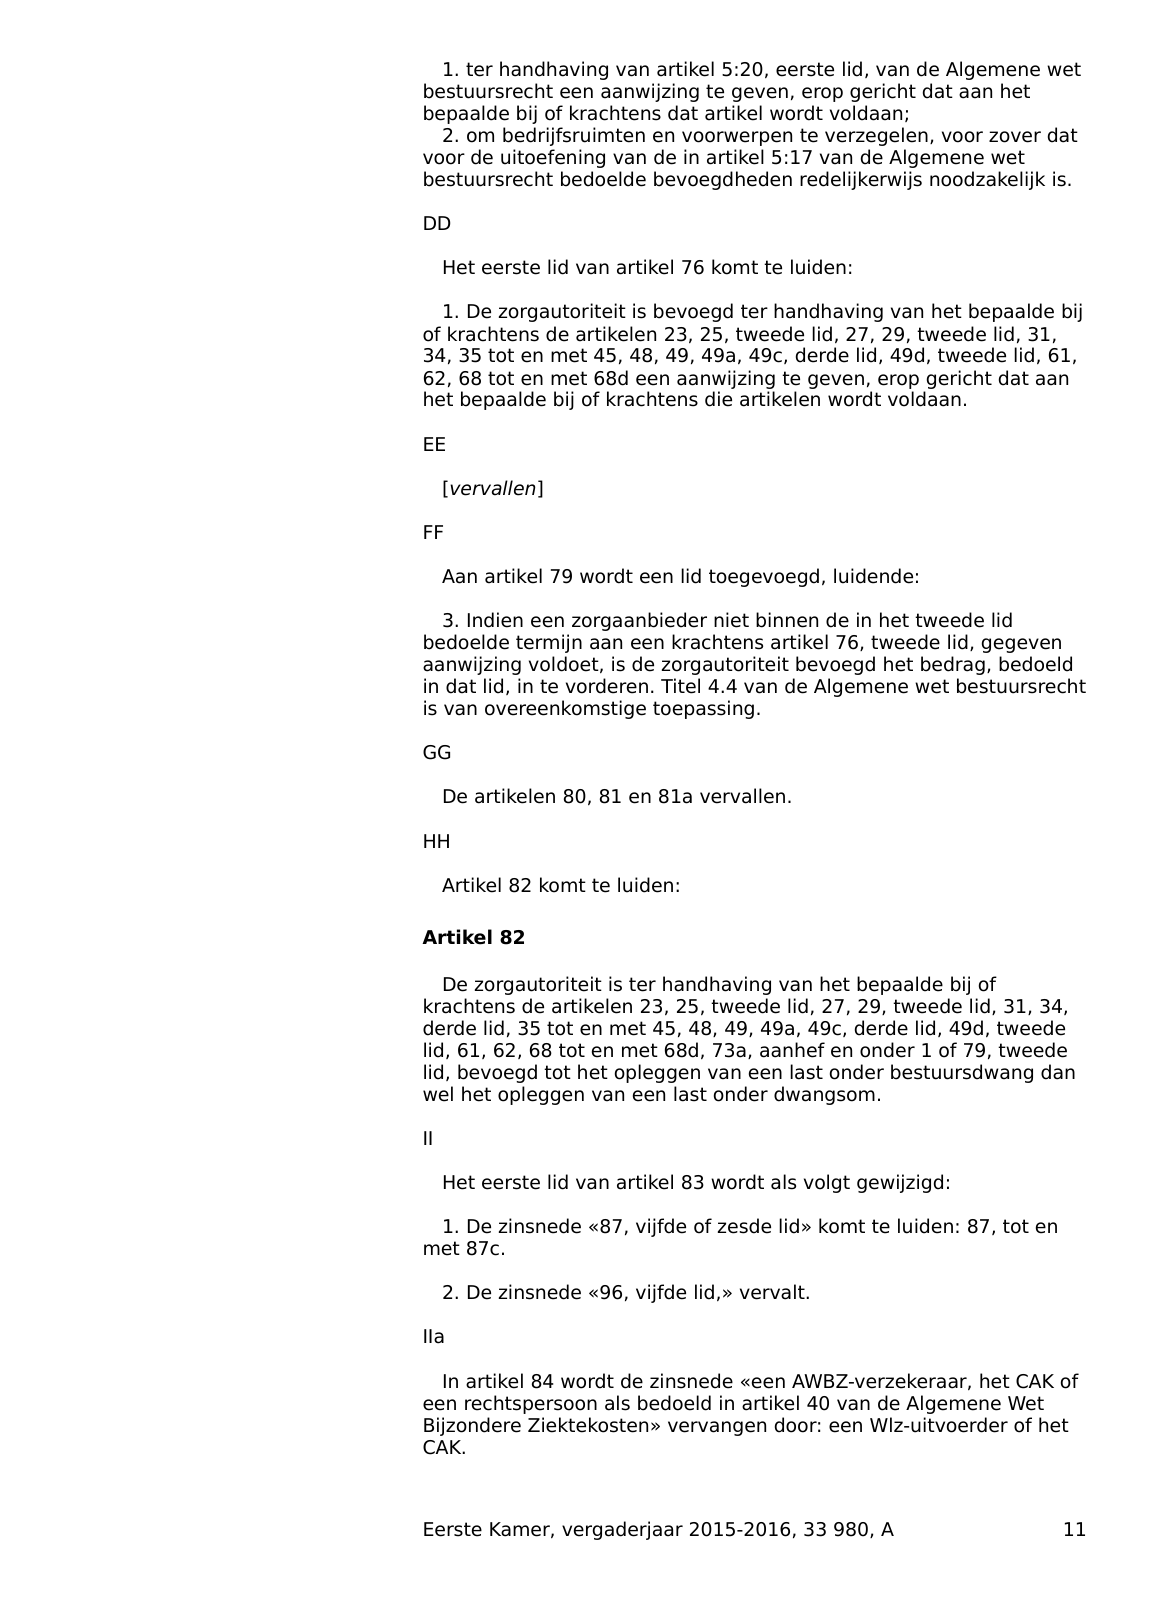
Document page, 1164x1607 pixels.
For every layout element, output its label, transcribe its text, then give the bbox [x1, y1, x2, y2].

text 3. Indien een zorgaanbieder niet binnen de in het tweede lid bedoelde termijn aan een krachtens artikel 76, tweede lid, gegeven aanwijzing voldoet, is de zorgautoriteit bevoegd het bedrag, bedoeld in dat lid, in te vorderen. Titel 4.4 van de Algemene wet bestuursrecht is van overeenkomstige toepassing. [422, 610, 1087, 720]
text FF [422, 522, 1087, 544]
text 2. De zinsnede «96, vijfde lid,» vervalt. [422, 1282, 1087, 1304]
text 2. om bedrijfsruimten en voorwerpen te verzegelen, voor zover dat voor de uitoefening van de in artikel 5:17 van de Algemene wet bestuursrecht bedoelde bevoegdheden redelijkerwijs noodzakelijk is. [422, 125, 1087, 191]
text GG [422, 742, 1087, 764]
text HH [422, 831, 1087, 853]
text In artikel 84 wordt de zinsnede «een AWBZ-verzekeraar, het CAK of een rechtspersoon als bedoeld in artikel 40 van de Algemene Wet Bijzondere Ziektekosten» vervangen door: een Wlz-uitvoerder of het CAK. [422, 1371, 1087, 1458]
text [vervallen] [422, 478, 1087, 500]
text Het eerste lid van artikel 76 komt te luiden: [422, 257, 1087, 279]
text 1. De zorgautoriteit is bevoegd ter handhaving van het bepaalde bij of krachtens de artikelen 23, 25, tweede lid, 27, 29, tweede lid, 31, 34, 35 tot en met 45, 48, 49, 49a, 49c, derde lid, 49d, tweede lid, 61, 62, 68 tot en met 68d een aanwijzing te geven, erop gericht dat aan het bepaalde bij of krachtens die artikelen wordt voldaan. [422, 301, 1087, 411]
text Aan artikel 79 wordt een lid toegevoegd, luidende: [422, 566, 1087, 588]
text Het eerste lid van artikel 83 wordt als volgt gewijzigd: [422, 1172, 1087, 1194]
text Artikel 82 komt te luiden: [422, 875, 1087, 897]
text EE [422, 433, 1087, 456]
text DD [422, 213, 1087, 235]
text IIa [422, 1326, 1087, 1348]
text De zorgautoriteit is ter handhaving van het bepaalde bij of krachtens de artikelen 23, 25, tweede lid, 27, 29, tweede lid, 31, 34, derde lid, 35 tot en met 45, 48, 49, 49a, 49c, derde lid, 49d, tweede lid, 61, 62, 68 tot en met 68d, 73a, aanhef en onder 1 of 79, tweede lid, bevoegd tot het opleggen van een last onder bestuursdwang dan wel het opleggen van een last onder dwangsom. [422, 974, 1087, 1106]
subtitle Artikel 82 [422, 927, 1087, 949]
text 1. ter handhaving van artikel 5:20, eerste lid, van de Algemene wet bestuursrecht een aanwijzing te geven, erop gericht dat aan het bepaalde bij of krachtens dat artikel wordt voldaan; [422, 59, 1087, 125]
text II [422, 1128, 1087, 1150]
text 1. De zinsnede «87, vijfde of zesde lid» komt te luiden: 87, tot en met 87c. [422, 1216, 1087, 1260]
text De artikelen 80, 81 en 81a vervallen. [422, 786, 1087, 808]
